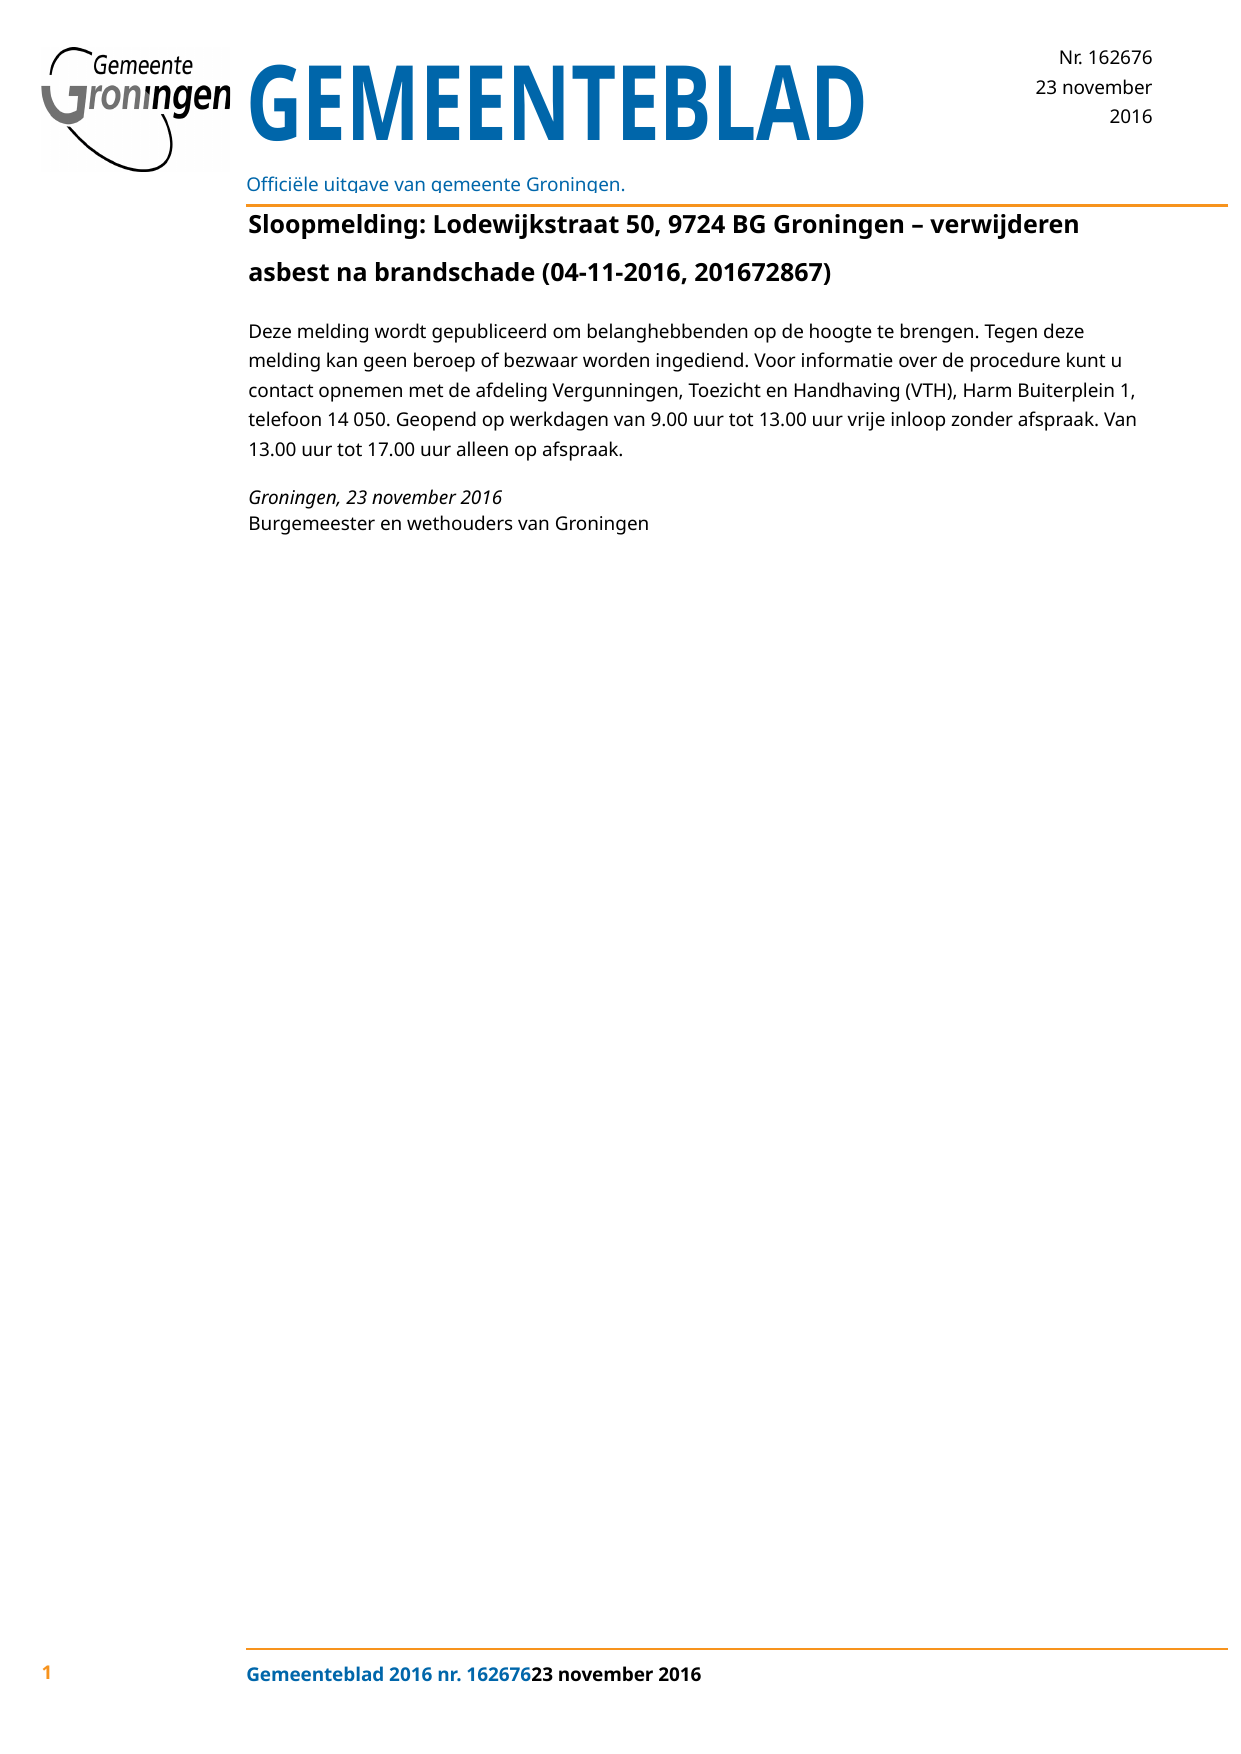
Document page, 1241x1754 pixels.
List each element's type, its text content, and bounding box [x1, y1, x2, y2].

text Deze melding wordt gepubliceerd om belanghebbenden op de hoogte te brengen. Tegen deze melding kan geen beroep of bezwaar worden ingediend. Voor informatie over de procedure kunt u contact opnemen met de afdeling Vergunningen, Toezicht en Handhaving (VTH), Harm Buiterplein 1, telefoon 14 050. Geopend op werkdagen van 9.00 uur tot 13.00 uur vrije inloop zonder afspraak. Van 13.00 uur tot 17.00 uur alleen op afspraak. [248, 318, 1152, 462]
text Burgemeester en wethouders van Groningen [248, 510, 1152, 536]
text Groningen, 23 november 2016 [248, 484, 1152, 510]
text Sloopmelding: Lodewijkstraat 50, 9724 BG Groningen – verwijderen asbest na brandschade (04-11-2016, 201672867) [248, 207, 1152, 288]
picture [41, 47, 231, 172]
